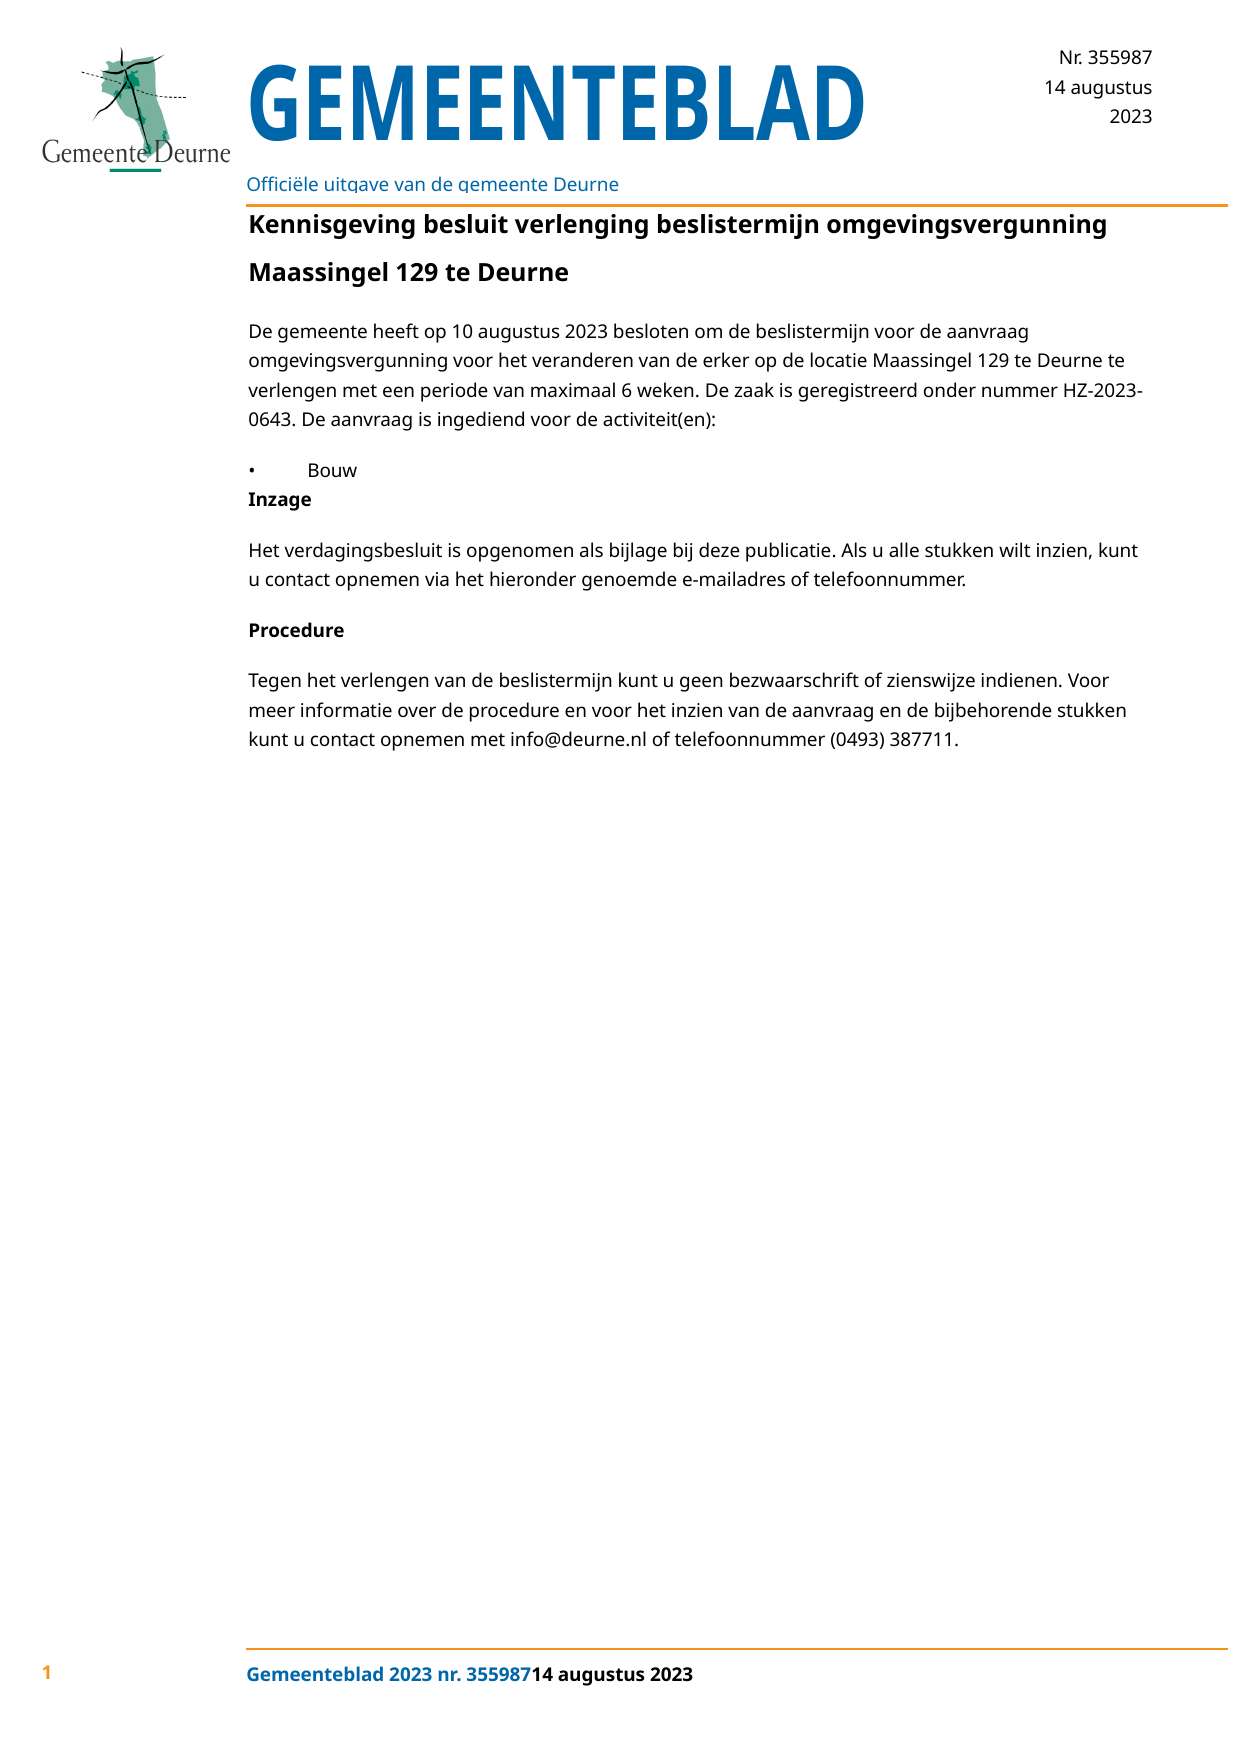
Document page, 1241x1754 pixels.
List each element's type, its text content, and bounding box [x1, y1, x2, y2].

text Inzage [248, 487, 1152, 512]
text De gemeente heeft op 10 augustus 2023 besloten om de beslistermijn voor de aanvraag omgevingsvergunning voor het veranderen van de erker op de locatie Maassingel 129 te Deurne te verlengen met een periode van maximaal 6 weken. De zaak is geregistreerd onder nummer HZ-2023-0643. De aanvraag is ingediend voor de activiteit(en): [248, 318, 1152, 432]
text Procedure [248, 617, 1152, 643]
text Tegen het verlengen van de beslistermijn kunt u geen bezwaarschrift of zienswijze indienen. Voor meer informatie over de procedure en voor het inzien van de aanvraag en de bijbehorende stukken kunt u contact opnemen met info@deurne.nl of telefoonnummer (0493) 387711. [248, 667, 1152, 752]
list Bouw [248, 457, 1152, 483]
picture [41, 47, 231, 172]
text Kennisgeving besluit verlenging beslistermijn omgevingsvergunning Maassingel 129 te Deurne [248, 207, 1152, 288]
text Het verdagingsbesluit is opgenomen als bijlage bij deze publicatie. Als u alle stukken wilt inzien, kunt u contact opnemen via het hieronder genoemde e-mailadres of telefoonnummer. [248, 537, 1152, 592]
